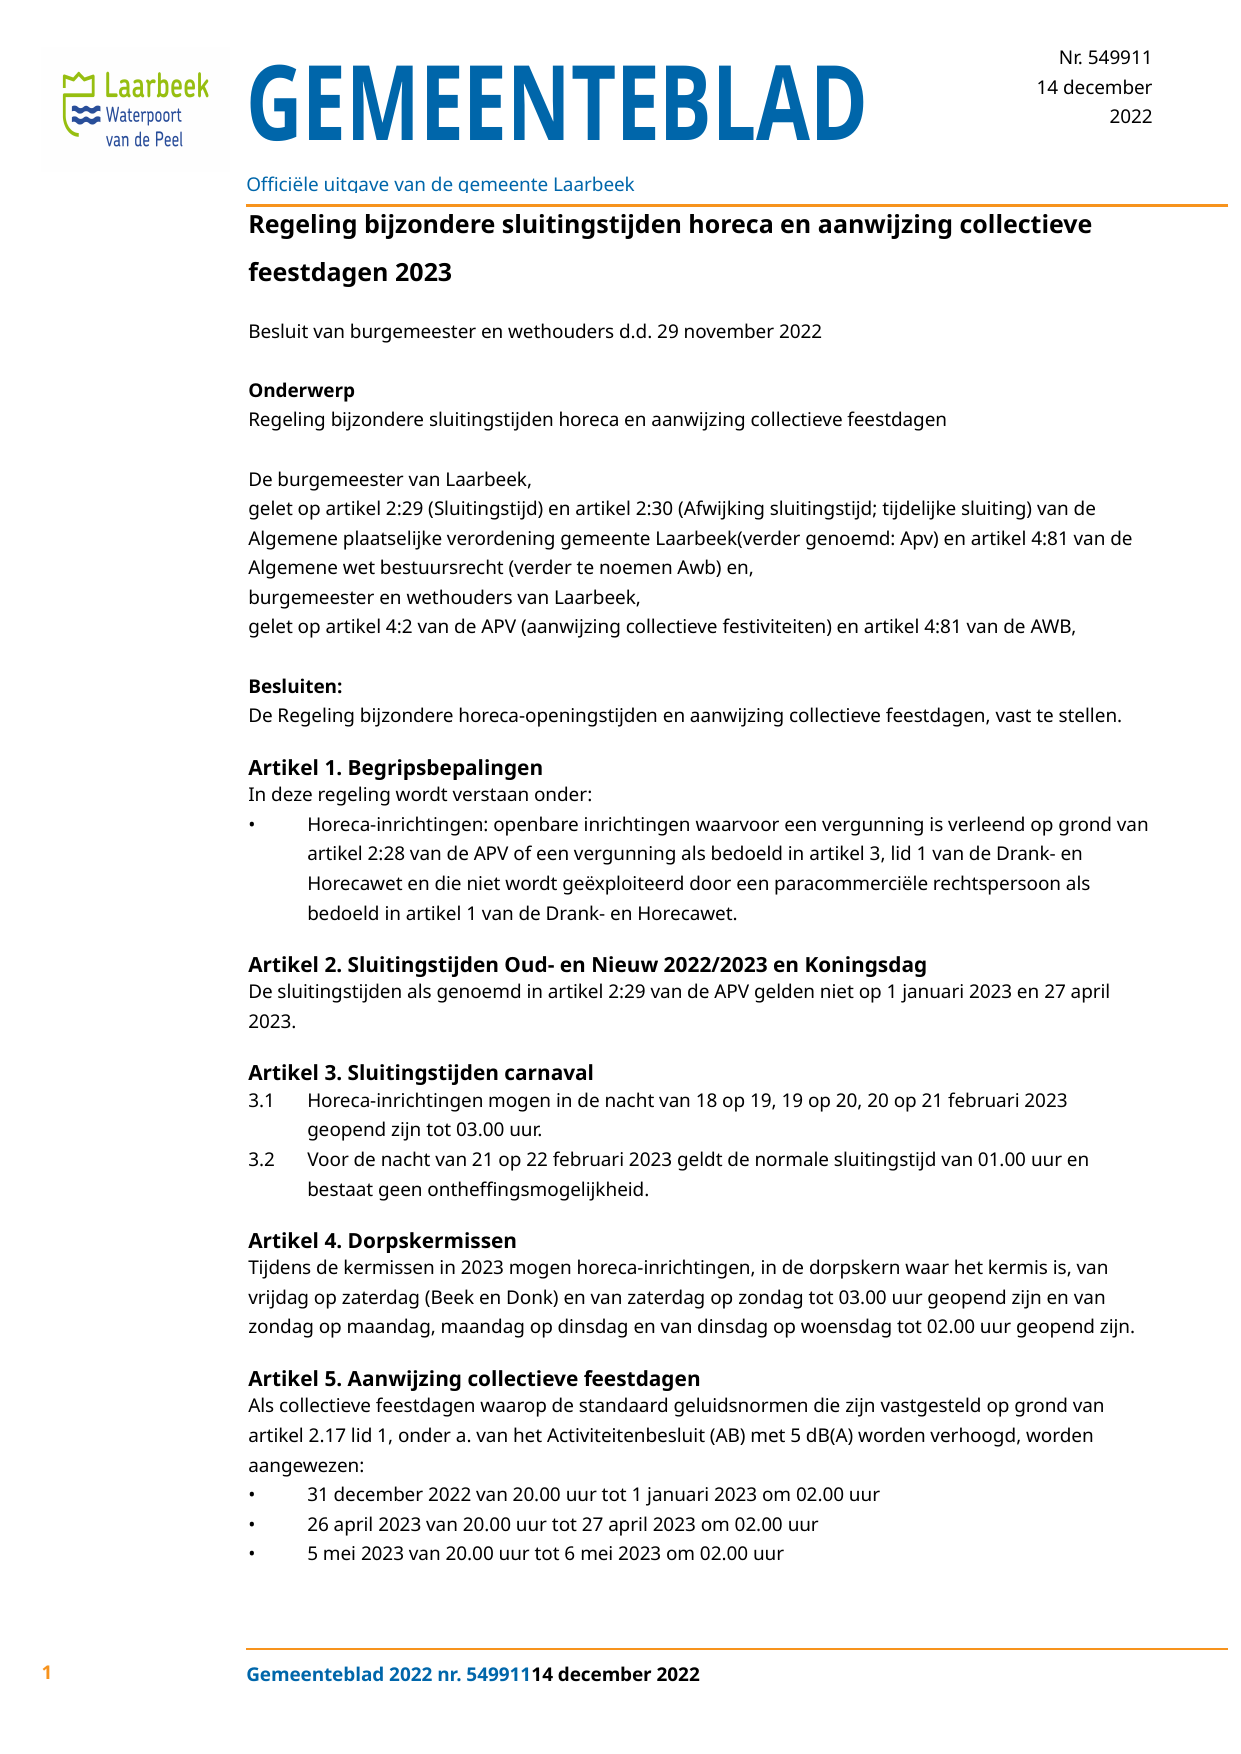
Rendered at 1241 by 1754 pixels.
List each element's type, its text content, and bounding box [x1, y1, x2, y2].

text De Regeling bijzondere horeca-openingstijden en aanwijzing collectieve feestdagen, vast te stellen. [248, 702, 1152, 728]
text Onderwerp [248, 377, 1152, 403]
text Als collectieve feestdagen waarop de standaard geluidsnormen die zijn vastgesteld op grond van artikel 2.17 lid 1, onder a. van het Activiteitenbesluit (AB) met 5 dB(A) worden verhoogd, worden aangewezen: [248, 1393, 1152, 1477]
text gelet op artikel 2:29 (Sluitingstijd) en artikel 2:30 (Afwijking sluitingstijd; tijdelijke sluiting) van de Algemene plaatselijke verordening gemeente Laarbeek(verder genoemd: Apv) en artikel 4:81 van de Algemene wet bestuursrecht (verder te noemen Awb) en, [248, 495, 1152, 580]
picture [41, 47, 231, 172]
text In deze regeling wordt verstaan onder: [248, 781, 1152, 807]
text Regeling bijzondere sluitingstijden horeca en aanwijzing collectieve feestdagen [248, 407, 1152, 432]
text Besluiten: [248, 673, 1152, 699]
list 26 april 2023 van 20.00 uur tot 27 april 2023 om 02.00 uur [248, 1511, 1152, 1537]
list Horeca-inrichtingen mogen in de nacht van 18 op 19, 19 op 20, 20 op 21 februari 2023 geopend zijn tot 03.00 uur. [248, 1087, 1152, 1142]
list Horeca-inrichtingen: openbare inrichtingen waarvoor een vergunning is verleend op grond van artikel 2:28 van de APV of een vergunning als bedoeld in artikel 3, lid 1 van de Drank- en Horecawet en die niet wordt geëxploiteerd door een paracommerciële rechtspersoon als bedoeld in artikel 1 van de Drank- en Horecawet. [248, 811, 1152, 925]
text Artikel 3. Sluitingstijden carnaval [248, 1058, 1152, 1087]
text gelet op artikel 4:2 van de APV (aanwijzing collectieve festiviteiten) en artikel 4:81 van de AWB, [248, 614, 1152, 639]
list 31 december 2022 van 20.00 uur tot 1 januari 2023 om 02.00 uur [248, 1481, 1152, 1507]
list 5 mei 2023 van 20.00 uur tot 6 mei 2023 om 02.00 uur [248, 1541, 1152, 1566]
text Artikel 1. Begripsbepalingen [248, 753, 1152, 781]
list Voor de nacht van 21 op 22 februari 2023 geldt de normale sluitingstijd van 01.00 uur en bestaat geen ontheffingsmogelijkheid. [248, 1146, 1152, 1201]
text Artikel 2. Sluitingstijden Oud- en Nieuw 2022/2023 en Koningsdag [248, 950, 1152, 978]
text Artikel 4. Dorpskermissen [248, 1226, 1152, 1254]
text De burgemeester van Laarbeek, [248, 466, 1152, 492]
text burgemeester en wethouders van Laarbeek, [248, 584, 1152, 610]
text Tijdens de kermissen in 2023 mogen horeca-inrichtingen, in de dorpskern waar het kermis is, van vrijdag op zaterdag (Beek en Donk) en van zaterdag op zondag tot 03.00 uur geopend zijn en van zondag op maandag, maandag op dinsdag en van dinsdag op woensdag tot 02.00 uur geopend zijn. [248, 1254, 1152, 1339]
text Besluit van burgemeester en wethouders d.d. 29 november 2022 [248, 318, 1152, 344]
text Artikel 5. Aanwijzing collectieve feestdagen [248, 1364, 1152, 1393]
text Regeling bijzondere sluitingstijden horeca en aanwijzing collectieve feestdagen 2023 [248, 207, 1152, 288]
text De sluitingstijden als genoemd in artikel 2:29 van de APV gelden niet op 1 januari 2023 en 27 april 2023. [248, 978, 1152, 1034]
